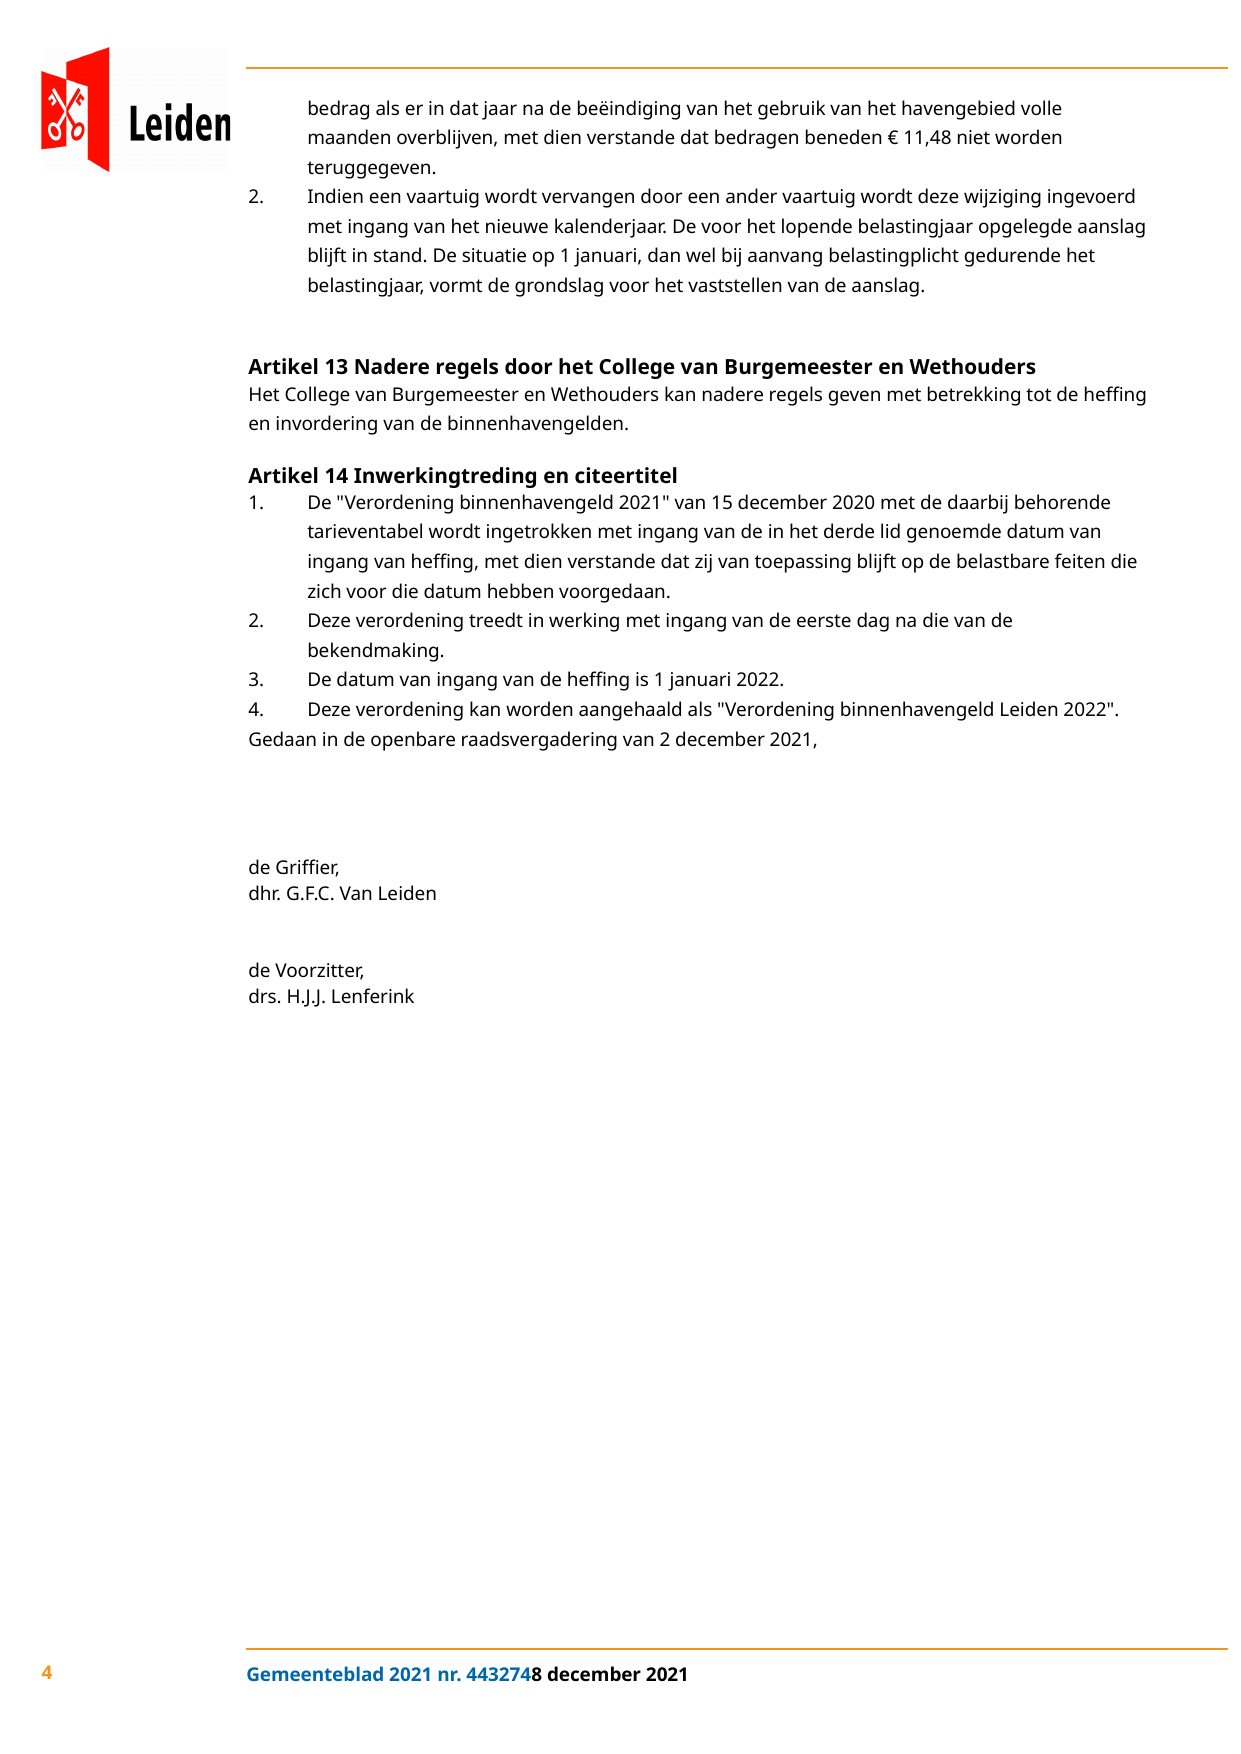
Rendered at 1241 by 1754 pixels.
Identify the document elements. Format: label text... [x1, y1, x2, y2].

text Gedaan in de openbare raadsvergadering van 2 december 2021, [248, 726, 1152, 752]
list De datum van ingang van de heffing is 1 januari 2022. [248, 667, 1152, 692]
list Deze verordening kan worden aangehaald als "Verordening binnenhavengeld Leiden 2022". [248, 696, 1152, 722]
text Artikel 14 Inwerkingtreding en citeertitel [248, 461, 1152, 489]
text Artikel 13 Nadere regels door het College van Burgemeester en Wethouders [248, 352, 1152, 381]
text de Griffier, [248, 854, 1152, 880]
text de Voorzitter, [248, 957, 1152, 983]
text Het College van Burgemeester en Wethouders kan nadere regels geven met betrekking tot de heffing en invordering van de binnenhavengelden. [248, 381, 1152, 436]
list bedrag als er in dat jaar na de beëindiging van het gebruik van het havengebied volle maanden overblijven, met dien verstande dat bedragen beneden € 11,48 niet worden teruggegeven. [248, 95, 1152, 180]
text drs. H.J.J. Lenferink [248, 983, 1152, 1009]
list De "Verordening binnenhavengeld 2021" van 15 december 2020 met de daarbij behorende tarieventabel wordt ingetrokken met ingang van de in het derde lid genoemde datum van ingang van heffing, met dien verstande dat zij van toepassing blijft op de belastbare feiten die zich voor die datum hebben voorgedaan. [248, 489, 1152, 604]
list Deze verordening treedt in werking met ingang van de eerste dag na die van de bekendmaking. [248, 607, 1152, 663]
list Indien een vaartuig wordt vervangen door een ander vaartuig wordt deze wijziging ingevoerd met ingang van het nieuwe kalenderjaar. De voor het lopende belastingjaar opgelegde aanslag blijft in stand. De situatie op 1 januari, dan wel bij aanvang belastingplicht gedurende het belastingjaar, vormt de grondslag voor het vaststellen van de aanslag. [248, 183, 1152, 298]
text dhr. G.F.C. Van Leiden [248, 880, 1152, 906]
picture [41, 47, 231, 172]
